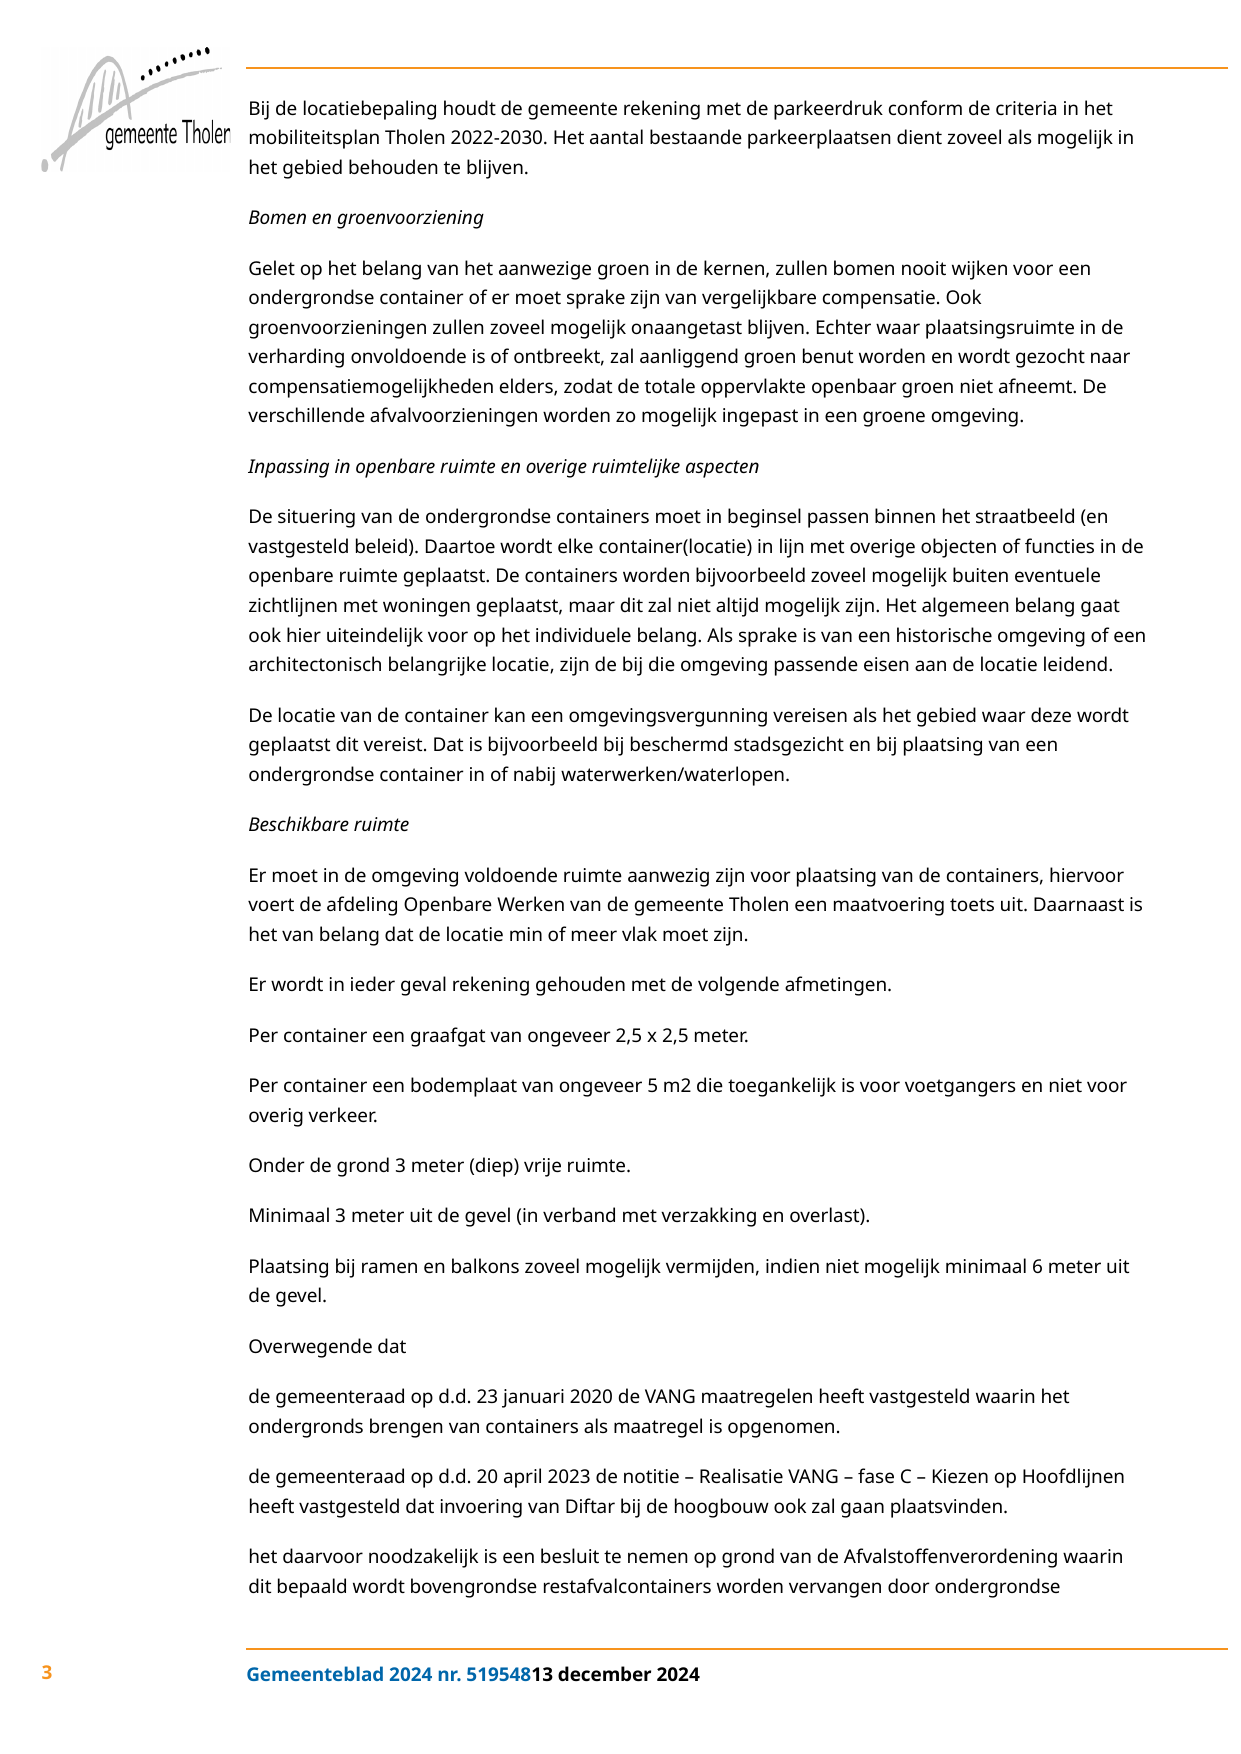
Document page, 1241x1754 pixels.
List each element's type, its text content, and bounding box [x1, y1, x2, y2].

text het daarvoor noodzakelijk is een besluit te nemen op grond van de Afvalstoffenverordening waarin dit bepaald wordt bovengrondse restafvalcontainers worden vervangen door ondergrondse [248, 1543, 1152, 1599]
text de gemeenteraad op d.d. 23 januari 2020 de VANG maatregelen heeft vastgesteld waarin het ondergronds brengen van containers als maatregel is opgenomen. [248, 1383, 1152, 1439]
text Gelet op het belang van het aanwezige groen in de kernen, zullen bomen nooit wijken voor een ondergrondse container of er moet sprake zijn van vergelijkbare compensatie. Ook groenvoorzieningen zullen zoveel mogelijk onaangetast blijven. Echter waar plaatsingsruimte in de verharding onvoldoende is of ontbreekt, zal aanliggend groen benut worden en wordt gezocht naar compensatiemogelijkheden elders, zodat de totale oppervlakte openbaar groen niet afneemt. De verschillende afvalvoorzieningen worden zo mogelijk ingepast in een groene omgeving. [248, 255, 1152, 428]
text Bij de locatiebepaling houdt de gemeente rekening met de parkeerdruk conform de criteria in het mobiliteitsplan Tholen 2022-2030. Het aantal bestaande parkeerplaatsen dient zoveel als mogelijk in het gebied behouden te blijven. [248, 95, 1152, 180]
text Plaatsing bij ramen en balkons zoveel mogelijk vermijden, indien niet mogelijk minimaal 6 meter uit de gevel. [248, 1253, 1152, 1308]
text Overwegende dat [248, 1333, 1152, 1359]
text Er moet in de omgeving voldoende ruimte aanwezig zijn voor plaatsing van de containers, hiervoor voert de afdeling Openbare Werken van de gemeente Tholen een maatvoering toets uit. Daarnaast is het van belang dat de locatie min of meer vlak moet zijn. [248, 862, 1152, 947]
picture [41, 47, 231, 172]
text Minimaal 3 meter uit de gevel (in verband met verzakking en overlast). [248, 1203, 1152, 1228]
text Onder de grond 3 meter (diep) vrije ruimte. [248, 1152, 1152, 1178]
text De situering van de ondergrondse containers moet in beginsel passen binnen het straatbeeld (en vastgesteld beleid). Daartoe wordt elke container(locatie) in lijn met overige objecten of functies in de openbare ruimte geplaatst. De containers worden bijvoorbeeld zoveel mogelijk buiten eventuele zichtlijnen met woningen geplaatst, maar dit zal niet altijd mogelijk zijn. Het algemeen belang gaat ook hier uiteindelijk voor op het individuele belang. Als sprake is van een historische omgeving of een architectonisch belangrijke locatie, zijn de bij die omgeving passende eisen aan de locatie leidend. [248, 503, 1152, 677]
text Inpassing in openbare ruimte en overige ruimtelijke aspecten [248, 453, 1152, 479]
text Per container een bodemplaat van ongeveer 5 m2 die toegankelijk is voor voetgangers en niet voor overig verkeer. [248, 1072, 1152, 1128]
text Per container een graafgat van ongeveer 2,5 x 2,5 meter. [248, 1022, 1152, 1048]
text de gemeenteraad op d.d. 20 april 2023 de notitie – Realisatie VANG – fase C – Kiezen op Hoofdlijnen heeft vastgesteld dat invoering van Diftar bij de hoogbouw ook zal gaan plaatsvinden. [248, 1463, 1152, 1519]
text Beschikbare ruimte [248, 811, 1152, 837]
text Bomen en groenvoorziening [248, 204, 1152, 230]
text De locatie van de container kan een omgevingsvergunning vereisen als het gebied waar deze wordt geplaatst dit vereist. Dat is bijvoorbeeld bij beschermd stadsgezicht en bij plaatsing van een ondergrondse container in of nabij waterwerken/waterlopen. [248, 702, 1152, 787]
text Er wordt in ieder geval rekening gehouden met de volgende afmetingen. [248, 971, 1152, 997]
